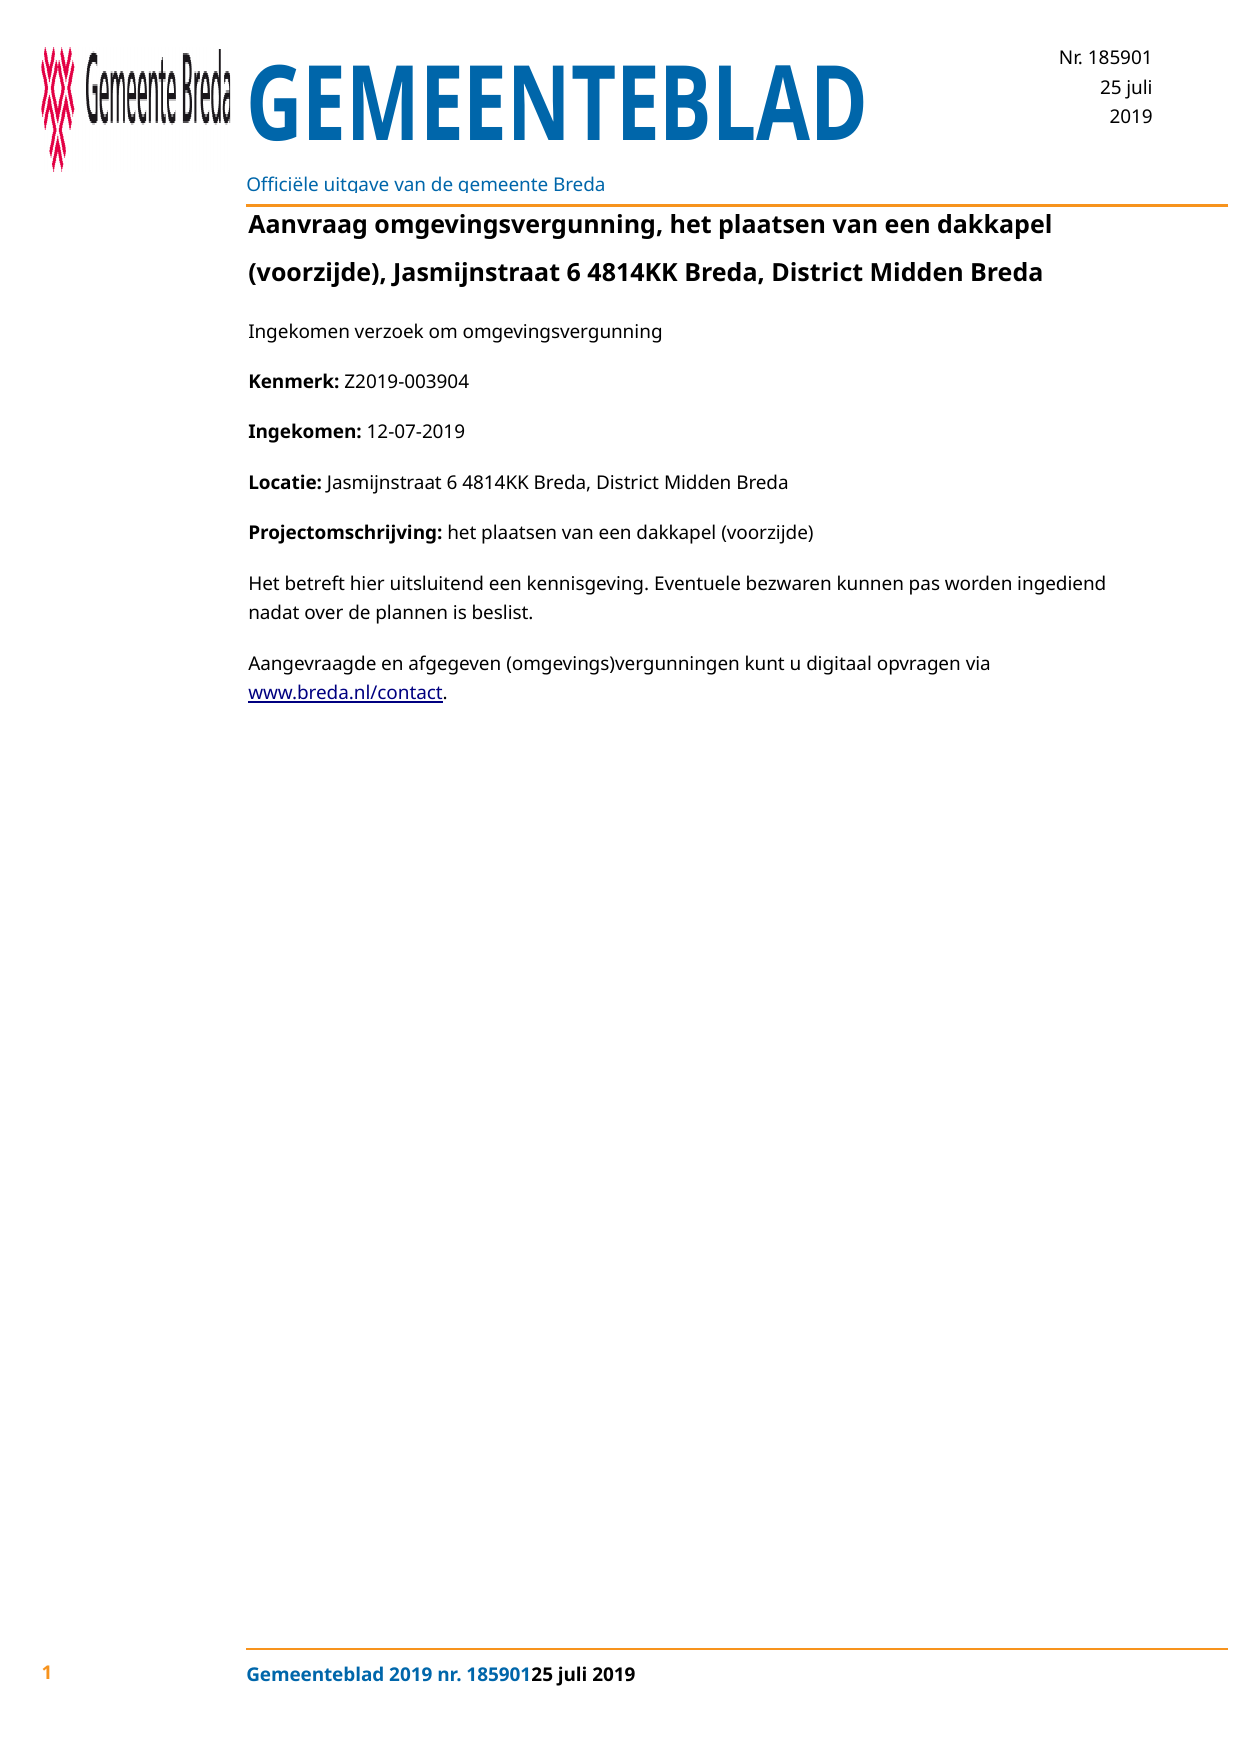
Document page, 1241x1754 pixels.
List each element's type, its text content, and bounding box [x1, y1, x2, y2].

text Kenmerk: Z2019-003904 [248, 368, 1152, 394]
text Projectomschrijving: het plaatsen van een dakkapel (voorzijde) [248, 519, 1152, 545]
text Aanvraag omgevingsvergunning, het plaatsen van een dakkapel (voorzijde), Jasmijnstraat 6 4814KK Breda, District Midden Breda [248, 207, 1152, 288]
text Ingekomen verzoek om omgevingsvergunning [248, 318, 1152, 344]
text Aangevraagde en afgegeven (omgevings)vergunningen kunt u digitaal opvragen via www.breda.nl/contact. [248, 650, 1152, 705]
text Ingekomen: 12-07-2019 [248, 419, 1152, 444]
picture [41, 47, 231, 172]
text Locatie: Jasmijnstraat 6 4814KK Breda, District Midden Breda [248, 469, 1152, 495]
text Het betreft hier uitsluitend een kennisgeving. Eventuele bezwaren kunnen pas worden ingediend nadat over de plannen is beslist. [248, 570, 1152, 625]
